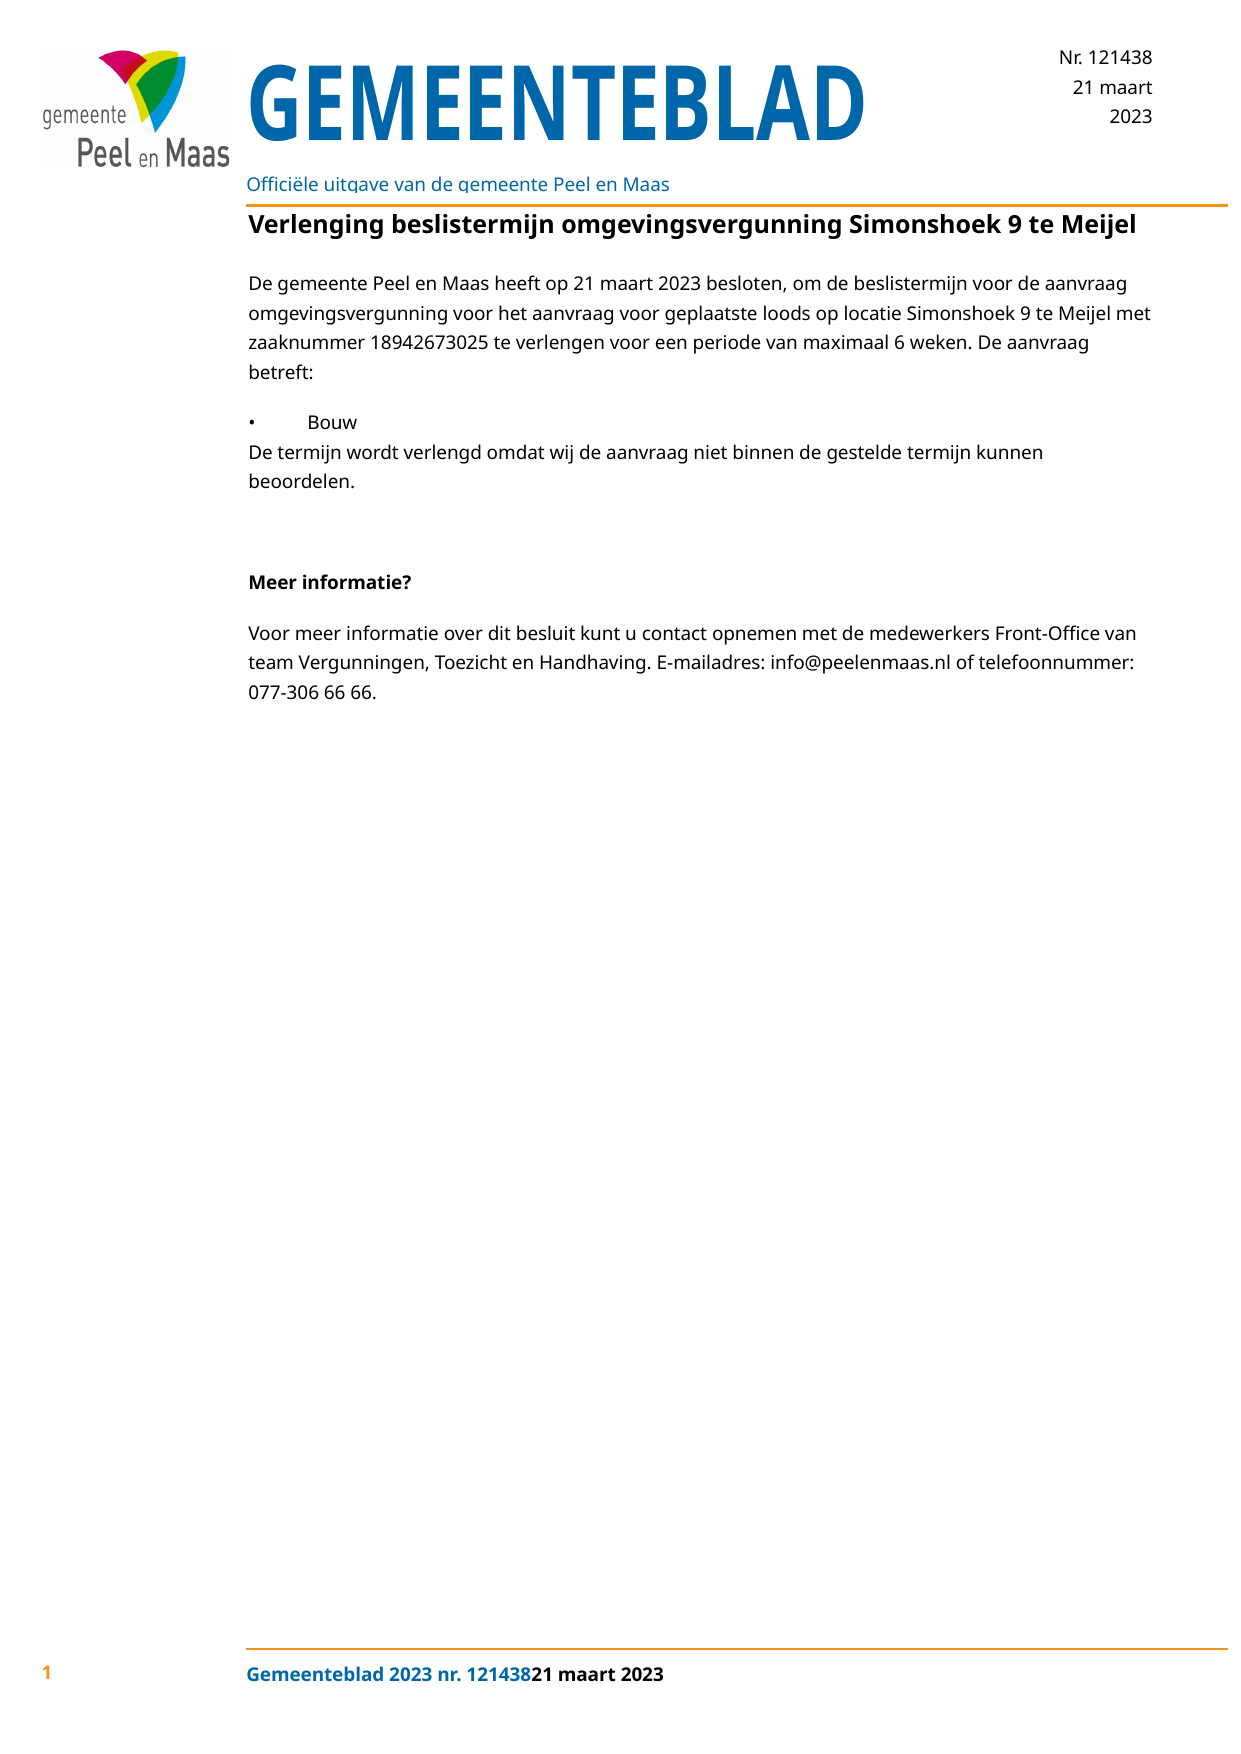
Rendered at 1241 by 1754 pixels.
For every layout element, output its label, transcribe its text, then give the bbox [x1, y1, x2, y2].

text De gemeente Peel en Maas heeft op 21 maart 2023 besloten, om de beslistermijn voor de aanvraag omgevingsvergunning voor het aanvraag voor geplaatste loods op locatie Simonshoek 9 te Meijel met zaaknummer 18942673025 te verlengen voor een periode van maximaal 6 weken. De aanvraag betreft: [248, 270, 1152, 385]
text Verlenging beslistermijn omgevingsvergunning Simonshoek 9 te Meijel [248, 207, 1152, 241]
text Voor meer informatie over dit besluit kunt u contact opnemen met de medewerkers Front-Office van team Vergunningen, Toezicht en Handhaving. E-mailadres: info@peelenmaas.nl of telefoonnummer: 077-306 66 66. [248, 620, 1152, 705]
text Meer informatie? [248, 569, 1152, 595]
picture [41, 47, 231, 172]
list Bouw [248, 409, 1152, 435]
text De termijn wordt verlengd omdat wij de aanvraag niet binnen de gestelde termijn kunnen beoordelen. [248, 439, 1152, 494]
